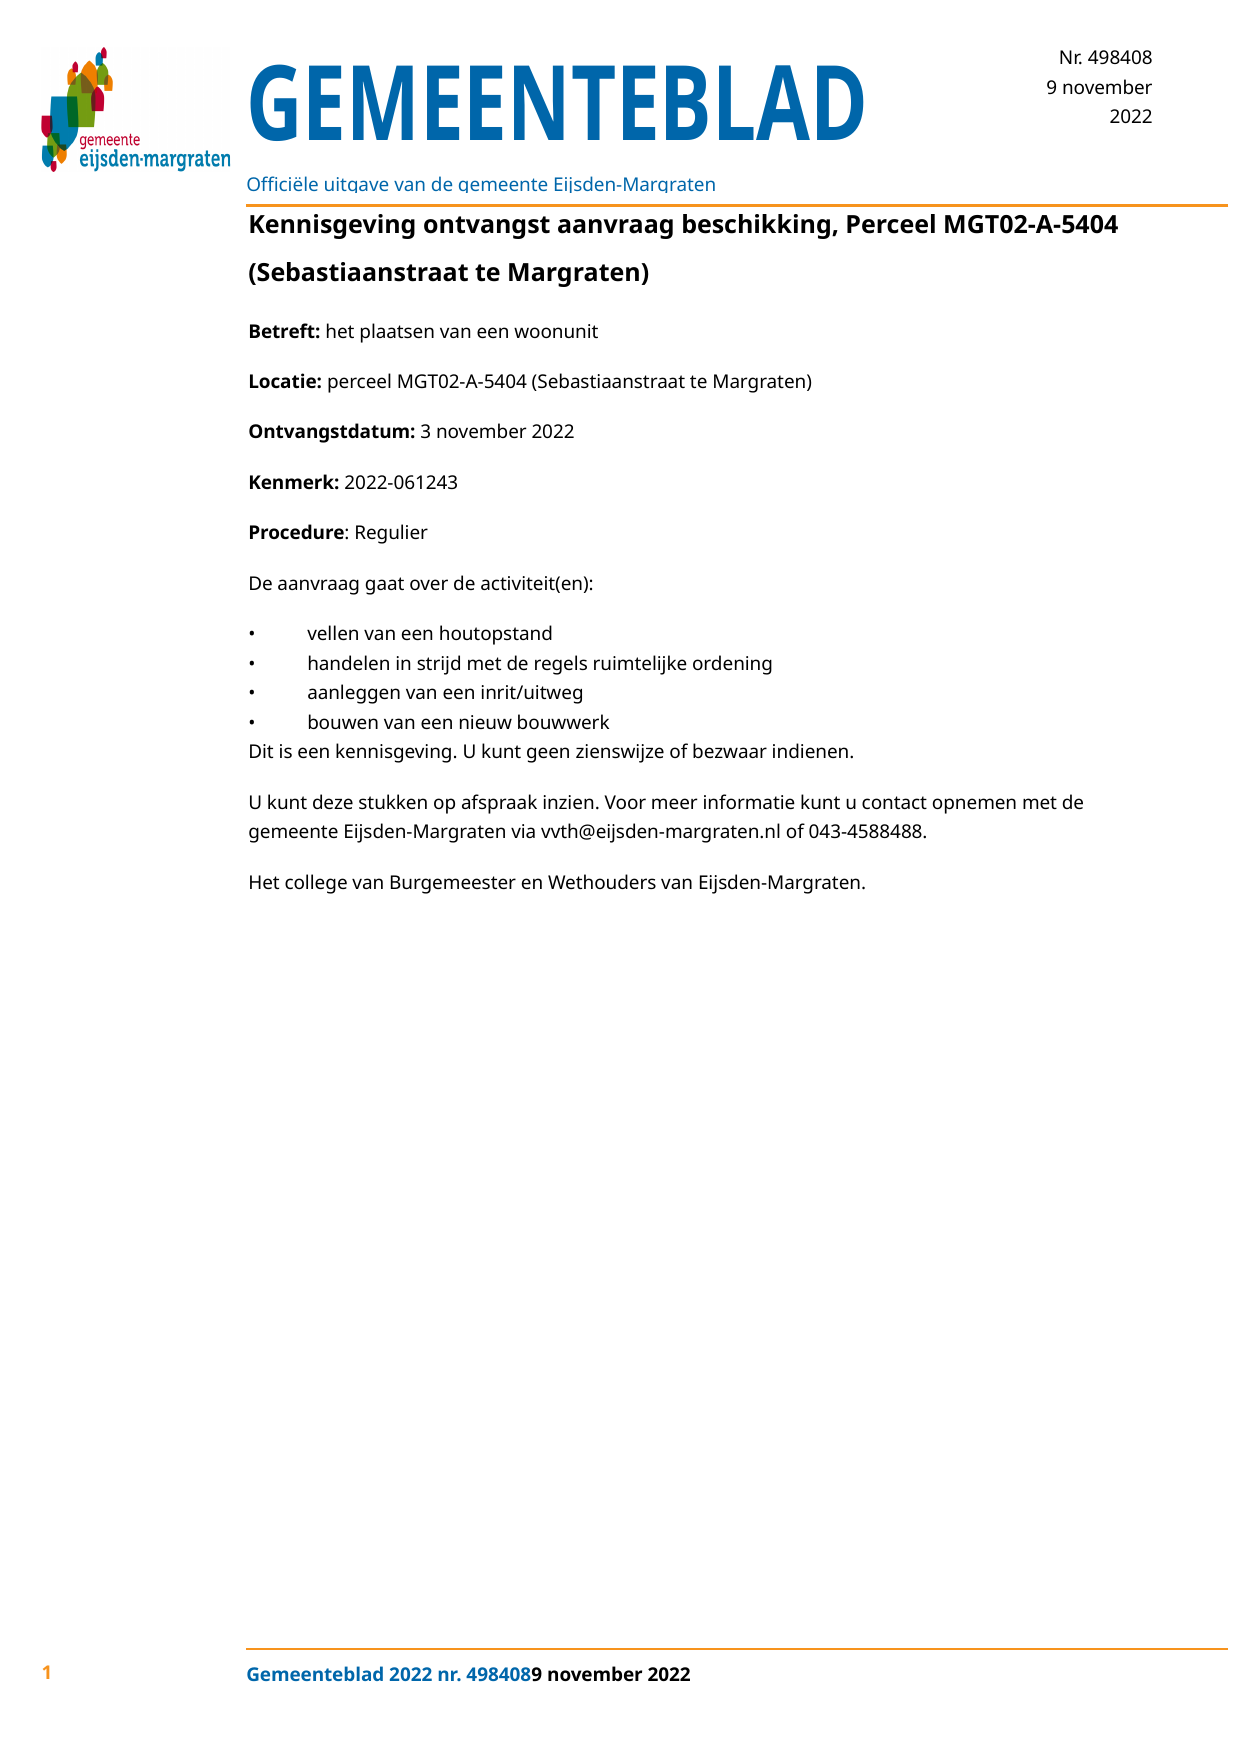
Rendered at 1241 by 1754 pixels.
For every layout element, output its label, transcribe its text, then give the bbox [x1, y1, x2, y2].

text Procedure: Regulier [248, 519, 1152, 545]
text Locatie: perceel MGT02-A-5404 (Sebastiaanstraat te Margraten) [248, 368, 1152, 394]
text Betreft: het plaatsen van een woonunit [248, 318, 1152, 344]
text Kenmerk: 2022-061243 [248, 469, 1152, 495]
text De aanvraag gaat over de activiteit(en): [248, 570, 1152, 596]
list bouwen van een nieuw bouwwerk [248, 709, 1152, 735]
text Kennisgeving ontvangst aanvraag beschikking, Perceel MGT02-A-5404 (Sebastiaanstraat te Margraten) [248, 207, 1152, 288]
list handelen in strijd met de regels ruimtelijke ordening [248, 650, 1152, 676]
text Ontvangstdatum: 3 november 2022 [248, 419, 1152, 444]
text Het college van Burgemeester en Wethouders van Eijsden-Margraten. [248, 869, 1152, 895]
text U kunt deze stukken op afspraak inzien. Voor meer informatie kunt u contact opnemen met de gemeente Eijsden-Margraten via vvth@eijsden-margraten.nl of 043-4588488. [248, 789, 1152, 844]
text Dit is een kennisgeving. U kunt geen zienswijze of bezwaar indienen. [248, 739, 1152, 764]
list aanleggen van een inrit/uitweg [248, 679, 1152, 705]
picture [41, 47, 231, 172]
list vellen van een houtopstand [248, 620, 1152, 646]
